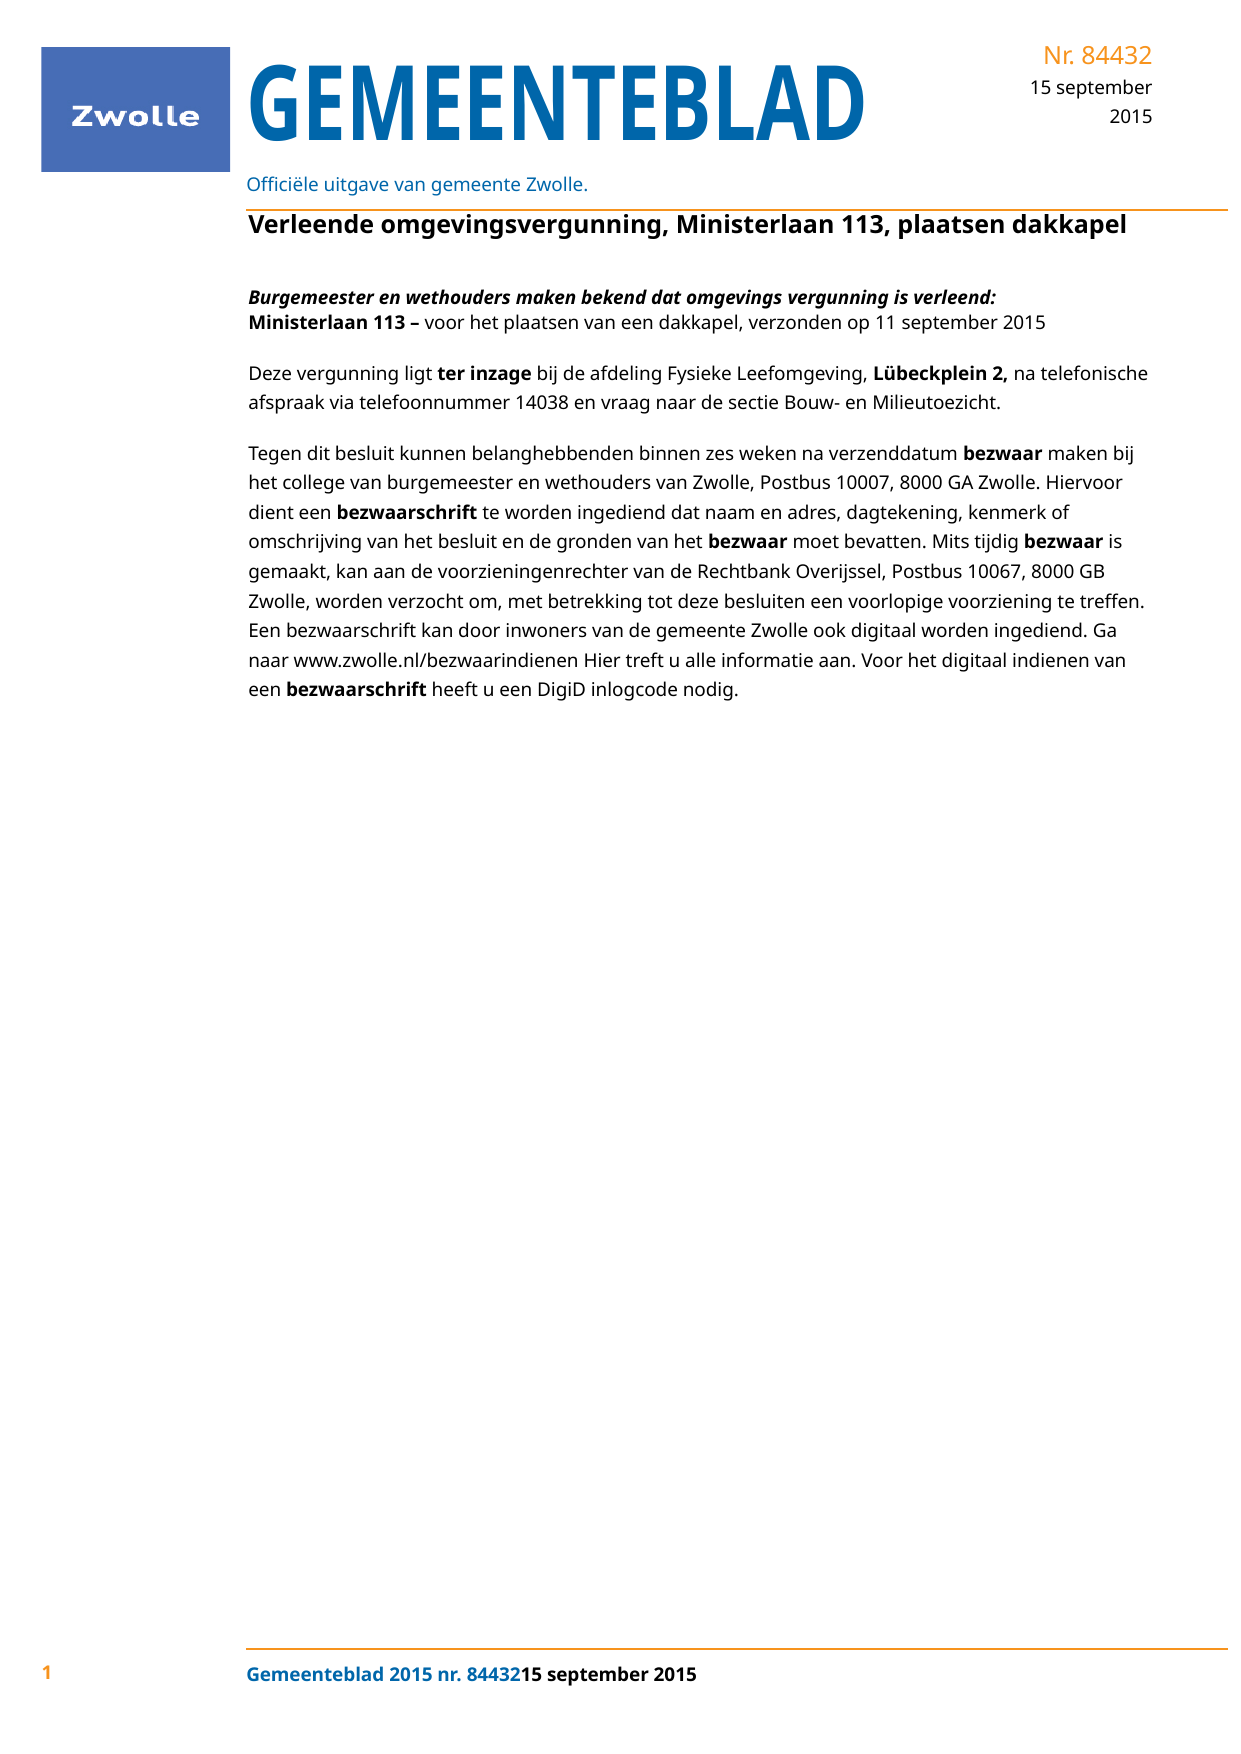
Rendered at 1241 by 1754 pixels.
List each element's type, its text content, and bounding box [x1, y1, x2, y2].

text Ministerlaan 113 – voor het plaatsen van een dakkapel, verzonden op 11 september 2015 [248, 309, 1152, 335]
text Tegen dit besluit kunnen belanghebbenden binnen zes weken na verzenddatum bezwaar maken bij het college van burgemeester en wethouders van Zwolle, Postbus 10007, 8000 GA Zwolle. Hiervoor dient een bezwaarschrift te worden ingediend dat naam en adres, dagtekening, kenmerk of omschrijving van het besluit en de gronden van het bezwaar moet bevatten. Mits tijdig bezwaar is gemaakt, kan aan de voorzieningenrechter van de Rechtbank Overijssel, Postbus 10067, 8000 GB Zwolle, worden verzocht om, met betrekking tot deze besluiten een voorlopige voorziening te treffen. Een bezwaarschrift kan door inwoners van de gemeente Zwolle ook digitaal worden ingediend. Ga naar www.zwolle.nl/bezwaarindienen Hier treft u alle informatie aan. Voor het digitaal indienen van een bezwaarschrift heeft u een DigiD inlogcode nodig. [248, 440, 1152, 702]
text Burgemeester en wethouders maken bekend dat omgevings vergunning is verleend: [248, 284, 1152, 309]
text Verleende omgevingsvergunning, Ministerlaan 113, plaatsen dakkapel [248, 211, 1152, 241]
text Deze vergunning ligt ter inzage bij de afdeling Fysieke Leefomgeving, Lübeckplein 2, na telefonische afspraak via telefoonnummer 14038 en vraag naar de sectie Bouw- en Milieutoezicht. [248, 360, 1152, 415]
picture [41, 47, 231, 172]
